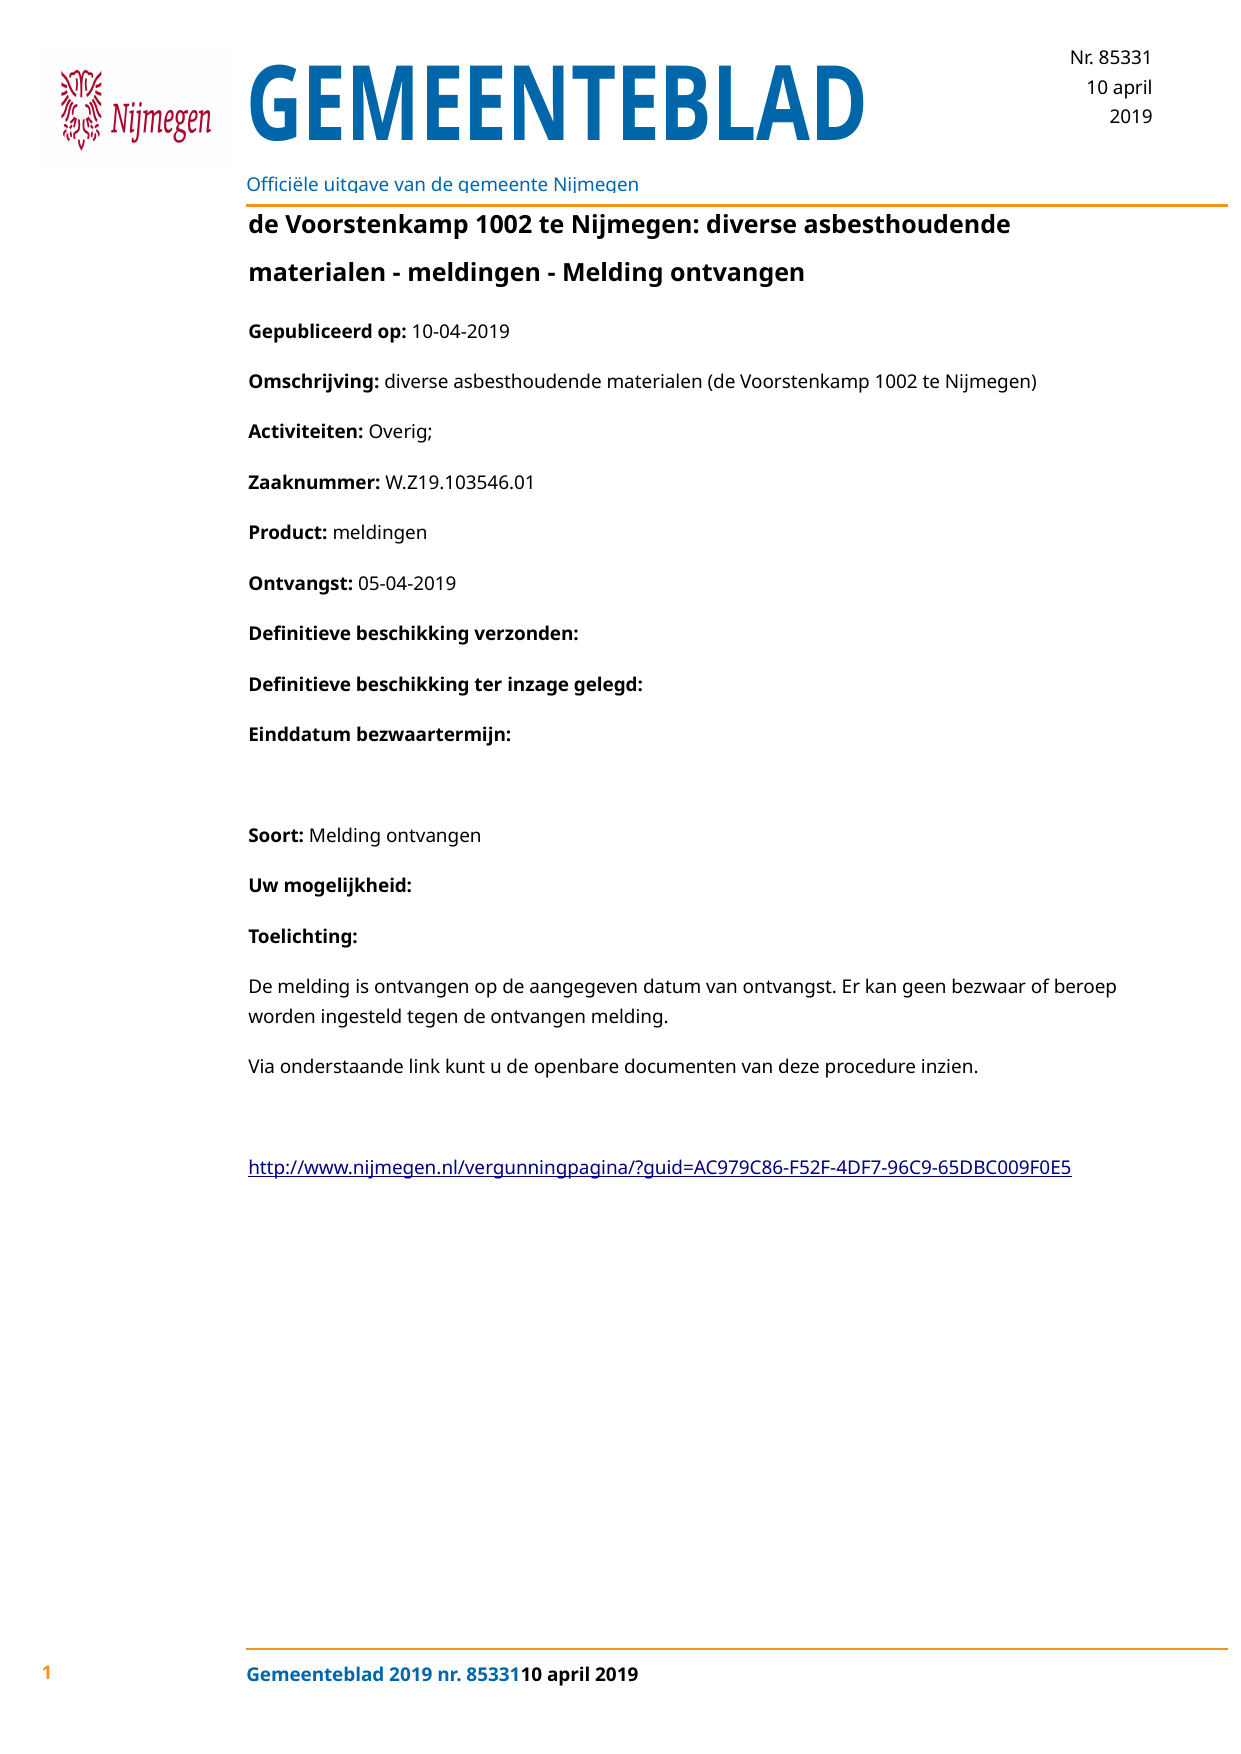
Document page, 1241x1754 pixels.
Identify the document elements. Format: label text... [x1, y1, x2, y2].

text Toelichting: [248, 923, 1152, 949]
text Gepubliceerd op: 10-04-2019 [248, 318, 1152, 344]
text Omschrijving: diverse asbesthoudende materialen (de Voorstenkamp 1002 te Nijmegen) [248, 368, 1152, 394]
text Definitieve beschikking ter inzage gelegd: [248, 671, 1152, 697]
text Via onderstaande link kunt u de openbare documenten van deze procedure inzien. [248, 1053, 1152, 1079]
text Definitieve beschikking verzonden: [248, 620, 1152, 646]
text de Voorstenkamp 1002 te Nijmegen: diverse asbesthoudende materialen - meldingen - Melding ontvangen [248, 207, 1152, 288]
text http://www.nijmegen.nl/vergunningpagina/?guid=AC979C86-F52F-4DF7-96C9-65DBC009F0E5 [248, 1154, 1152, 1180]
text Uw mogelijkheid: [248, 872, 1152, 898]
text De melding is ontvangen op de aangegeven datum van ontvangst. Er kan geen bezwaar of beroep worden ingesteld tegen de ontvangen melding. [248, 973, 1152, 1029]
text Soort: Melding ontvangen [248, 822, 1152, 848]
text Einddatum bezwaartermijn: [248, 721, 1152, 747]
text Activiteiten: Overig; [248, 419, 1152, 444]
text Product: meldingen [248, 519, 1152, 545]
text Zaaknummer: W.Z19.103546.01 [248, 469, 1152, 495]
text Ontvangst: 05-04-2019 [248, 570, 1152, 596]
picture [41, 47, 231, 172]
